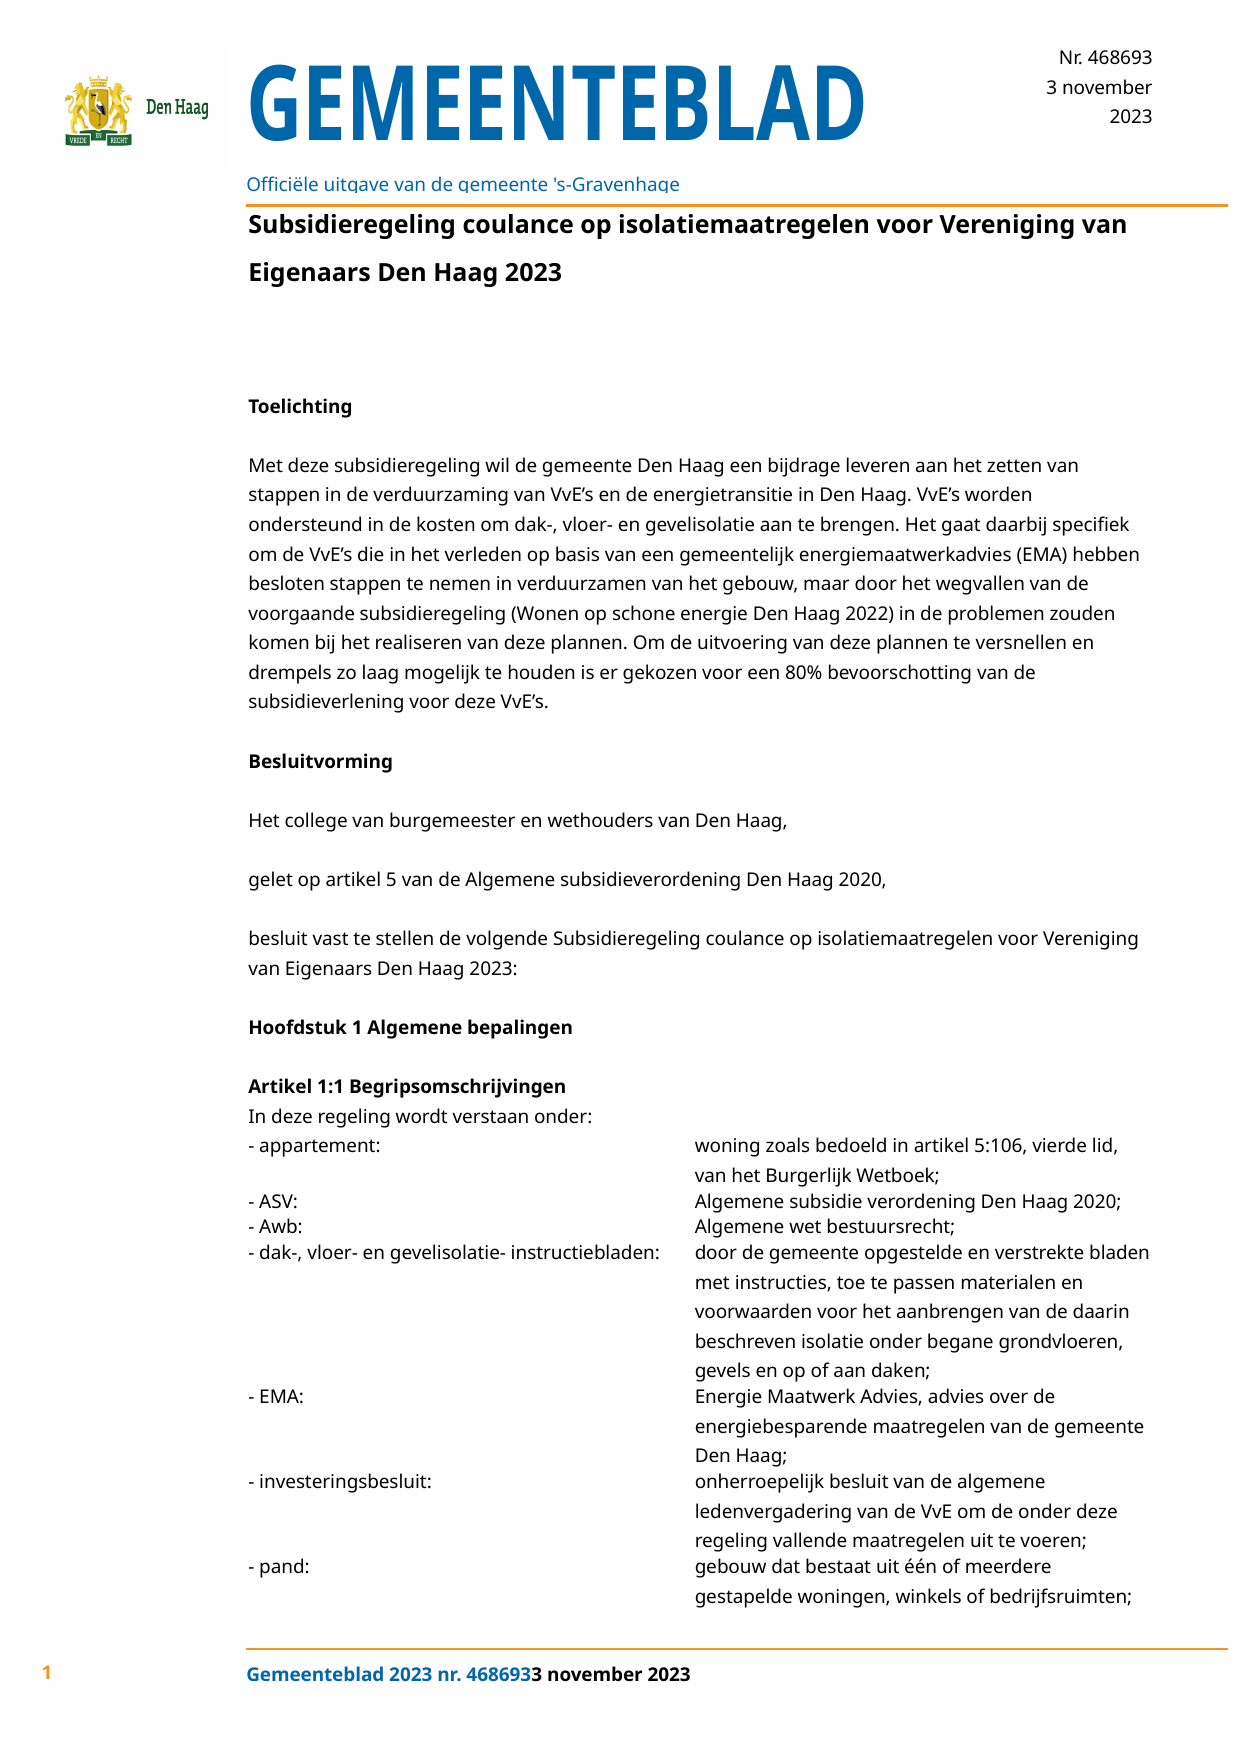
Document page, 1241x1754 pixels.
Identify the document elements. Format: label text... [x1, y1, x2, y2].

table_cell Algemene subsidie verordening Den Haag 2020; [695, 1188, 1152, 1214]
table_cell onherroepelijk besluit van de algemene ledenvergadering van de VvE om de onder deze regeling vallende maatregelen uit te voeren; [695, 1468, 1152, 1553]
table_cell - ASV: [248, 1188, 694, 1214]
text Het college van burgemeester en wethouders van Den Haag, [248, 807, 1152, 833]
table_cell - Awb: [248, 1214, 694, 1239]
text In deze regeling wordt verstaan onder: [248, 1103, 1152, 1129]
table_cell Energie Maatwerk Advies, advies over de energiebesparende maatregelen van de gemeente Den Haag; [695, 1384, 1152, 1468]
text Subsidieregeling coulance op isolatiemaatregelen voor Vereniging van Eigenaars Den Haag 2023 [248, 207, 1152, 288]
text Hoofdstuk 1 Algemene bepalingen [248, 1014, 1152, 1040]
text besluit vast te stellen de volgende Subsidieregeling coulance op isolatiemaatregelen voor Vereniging van Eigenaars Den Haag 2023: [248, 925, 1152, 981]
text Besluitvorming [248, 748, 1152, 774]
table_cell door de gemeente opgestelde en verstrekte bladen met instructies, toe te passen materialen en voorwaarden voor het aanbrengen van de daarin beschreven isolatie onder begane grondvloeren, gevels en op of aan daken; [695, 1239, 1152, 1383]
text Met deze subsidieregeling wil de gemeente Den Haag een bijdrage leveren aan het zetten van stappen in de verduurzaming van VvE’s en de energietransitie in Den Haag. VvE’s worden ondersteund in de kosten om dak-, vloer- en gevelisolatie aan te brengen. Het gaat daarbij specifiek om de VvE’s die in het verleden op basis van een gemeentelijk energiemaatwerkadvies (EMA) hebben besloten stappen te nemen in verduurzamen van het gebouw, maar door het wegvallen van de voorgaande subsidieregeling (Wonen op schone energie Den Haag 2022) in de problemen zouden komen bij het realiseren van deze plannen. Om de uitvoering van deze plannen te versnellen en drempels zo laag mogelijk te houden is er gekozen voor een 80% bevoorschotting van de subsidieverlening voor deze VvE’s. [248, 452, 1152, 714]
table_cell - dak-, vloer- en gevelisolatie- instructiebladen: [248, 1239, 694, 1383]
table_header - appartement: [248, 1133, 694, 1188]
table_header woning zoals bedoeld in artikel 5:106, vierde lid, van het Burgerlijk Wetboek; [695, 1133, 1152, 1188]
table_cell gebouw dat bestaat uit één of meerdere gestapelde woningen, winkels of bedrijfsruimten; [695, 1553, 1152, 1608]
text gelet op artikel 5 van de Algemene subsidieverordening Den Haag 2020, [248, 866, 1152, 892]
table_cell Algemene wet bestuursrecht; [695, 1214, 1152, 1239]
text Toelichting [248, 393, 1152, 419]
text Artikel 1:1 Begripsomschrijvingen [248, 1073, 1152, 1099]
table_cell - pand: [248, 1553, 694, 1608]
table_cell - investeringsbesluit: [248, 1468, 694, 1553]
table_cell - EMA: [248, 1384, 694, 1468]
picture [41, 47, 231, 172]
